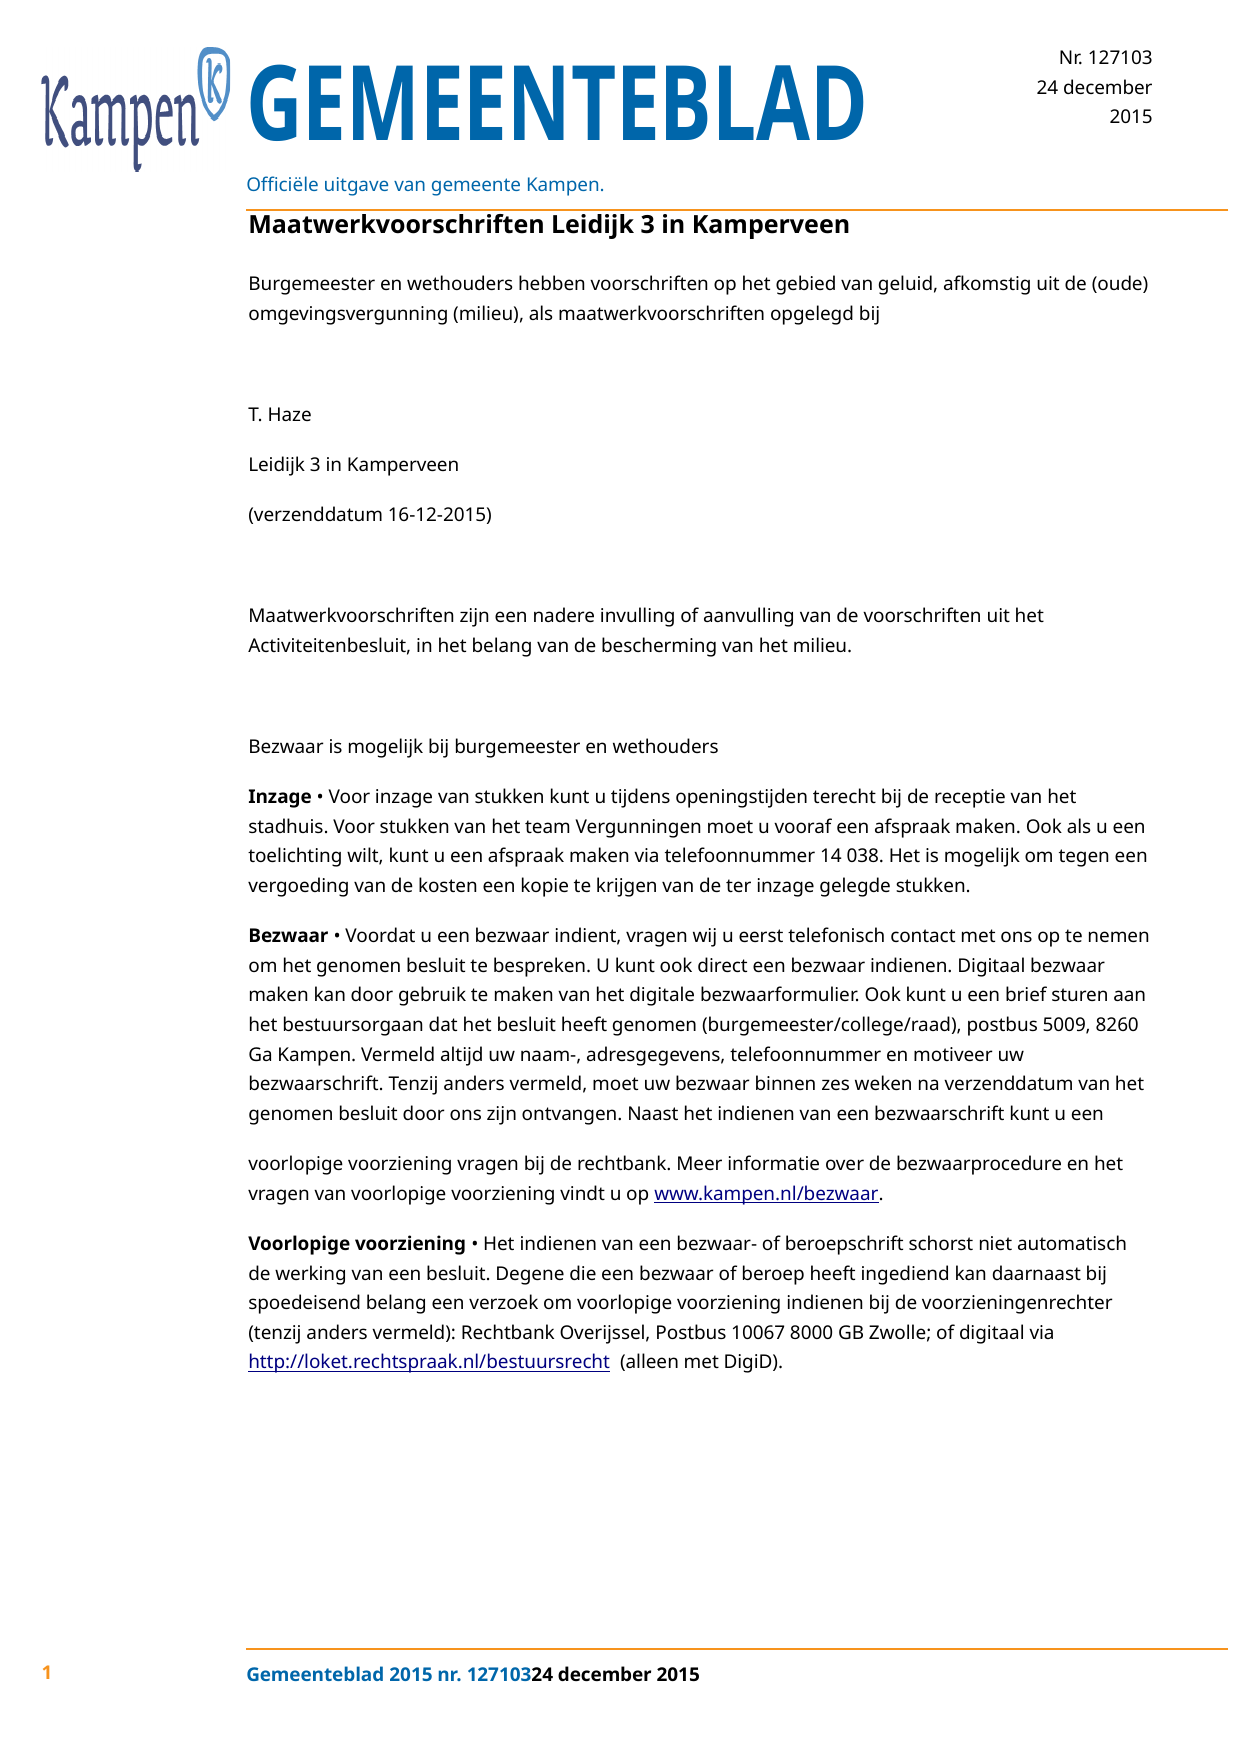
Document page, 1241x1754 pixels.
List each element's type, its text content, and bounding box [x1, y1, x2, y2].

text T. Haze [248, 401, 1152, 426]
text Voorlopige voorziening • Het indienen van een bezwaar- of beroepschrift schorst niet automatisch de werking van een besluit. Degene die een bezwaar of beroep heeft ingediend kan daarnaast bij spoedeisend belang een verzoek om voorlopige voorziening indienen bij de voorzieningenrechter (tenzij anders vermeld): Rechtbank Overijssel, Postbus 10067 8000 GB Zwolle; of digitaal via http://loket.rechtspraak.nl/bestuursrecht (alleen met DigiD). [248, 1230, 1152, 1374]
text Maatwerkvoorschriften Leidijk 3 in Kamperveen [248, 211, 1152, 241]
text Inzage • Voor inzage van stukken kunt u tijdens openingstijden terecht bij de receptie van het stadhuis. Voor stukken van het team Vergunningen moet u vooraf een afspraak maken. Ook als u een toelichting wilt, kunt u een afspraak maken via telefoonnummer 14 038. Het is mogelijk om tegen een vergoeding van de kosten een kopie te krijgen van de ter inzage gelegde stukken. [248, 783, 1152, 898]
text Burgemeester en wethouders hebben voorschriften op het gebied van geluid, afkomstig uit de (oude) omgevingsvergunning (milieu), als maatwerkvoorschriften opgelegd bij [248, 270, 1152, 326]
text (verzenddatum 16-12-2015) [248, 502, 1152, 527]
text Leidijk 3 in Kamperveen [248, 451, 1152, 477]
text Bezwaar • Voordat u een bezwaar indient, vragen wij u eerst telefonisch contact met ons op te nemen om het genomen besluit te bespreken. U kunt ook direct een bezwaar indienen. Digitaal bezwaar maken kan door gebruik te maken van het digitale bezwaarformulier. Ook kunt u een brief sturen aan het bestuursorgaan dat het besluit heeft genomen (burgemeester/college/raad), postbus 5009, 8260 Ga Kampen. Vermeld altijd uw naam-, adresgegevens, telefoonnummer en motiveer uw bezwaarschrift. Tenzij anders vermeld, moet uw bezwaar binnen zes weken na verzenddatum van het genomen besluit door ons zijn ontvangen. Naast het indienen van een bezwaarschrift kunt u een [248, 922, 1152, 1126]
text Maatwerkvoorschriften zijn een nadere invulling of aanvulling van de voorschriften uit het Activiteitenbesluit, in het belang van de bescherming van het milieu. [248, 602, 1152, 658]
text voorlopige voorziening vragen bij de rechtbank. Meer informatie over de bezwaarprocedure en het vragen van voorlopige voorziening vindt u op www.kampen.nl/bezwaar. [248, 1150, 1152, 1206]
picture [41, 47, 231, 172]
text Bezwaar is mogelijk bij burgemeester en wethouders [248, 733, 1152, 758]
